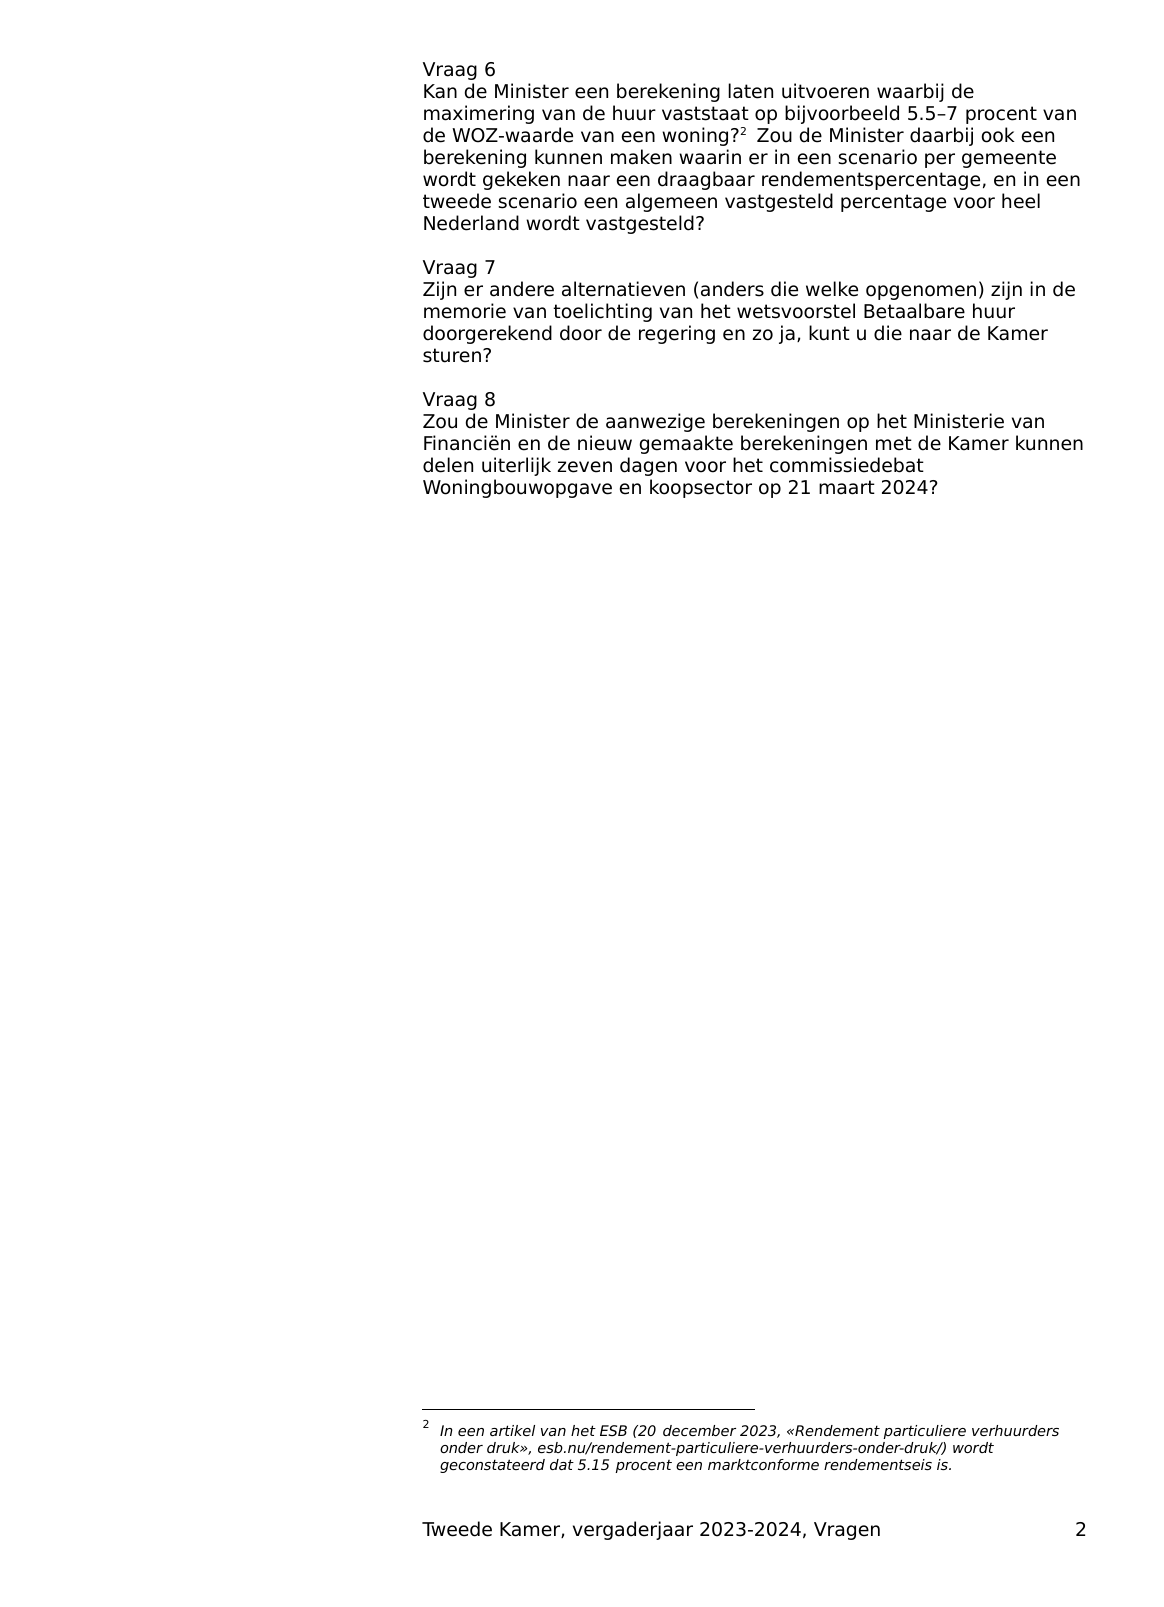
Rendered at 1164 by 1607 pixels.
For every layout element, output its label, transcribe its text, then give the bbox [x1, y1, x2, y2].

text Zijn er andere alternatieven (anders die welke opgenomen) zijn in de memorie van toelichting van het wetsvoorstel Betaalbare huur doorgerekend door de regering en zo ja, kunt u die naar de Kamer sturen? [422, 279, 1087, 367]
text Vraag 8 [422, 389, 1087, 411]
text In een artikel van het ESB (20 december 2023, «Rendement particuliere verhuurders onder druk», esb.nu/rendement-particuliere-verhuurders-onder-druk/) wordt geconstateerd dat 5.15 procent een marktconforme rendementseis is. [422, 1418, 1087, 1474]
text Zou de Minister de aanwezige berekeningen op het Ministerie van Financiën en de nieuw gemaakte berekeningen met de Kamer kunnen delen uiterlijk zeven dagen voor het commissiedebat Woningbouwopgave en koopsector op 21 maart 2024? [422, 411, 1087, 499]
text Vraag 7 [422, 257, 1087, 279]
text Kan de Minister een berekening laten uitvoeren waarbij de maximering van de huur vaststaat op bijvoorbeeld 5.5–7 procent van de WOZ-waarde van een woning? Zou de Minister daarbij ook een berekening kunnen maken waarin er in een scenario per gemeente wordt gekeken naar een draagbaar rendementspercentage, en in een tweede scenario een algemeen vastgesteld percentage voor heel Nederland wordt vastgesteld? [422, 81, 1087, 235]
text Vraag 6 [422, 59, 1087, 81]
